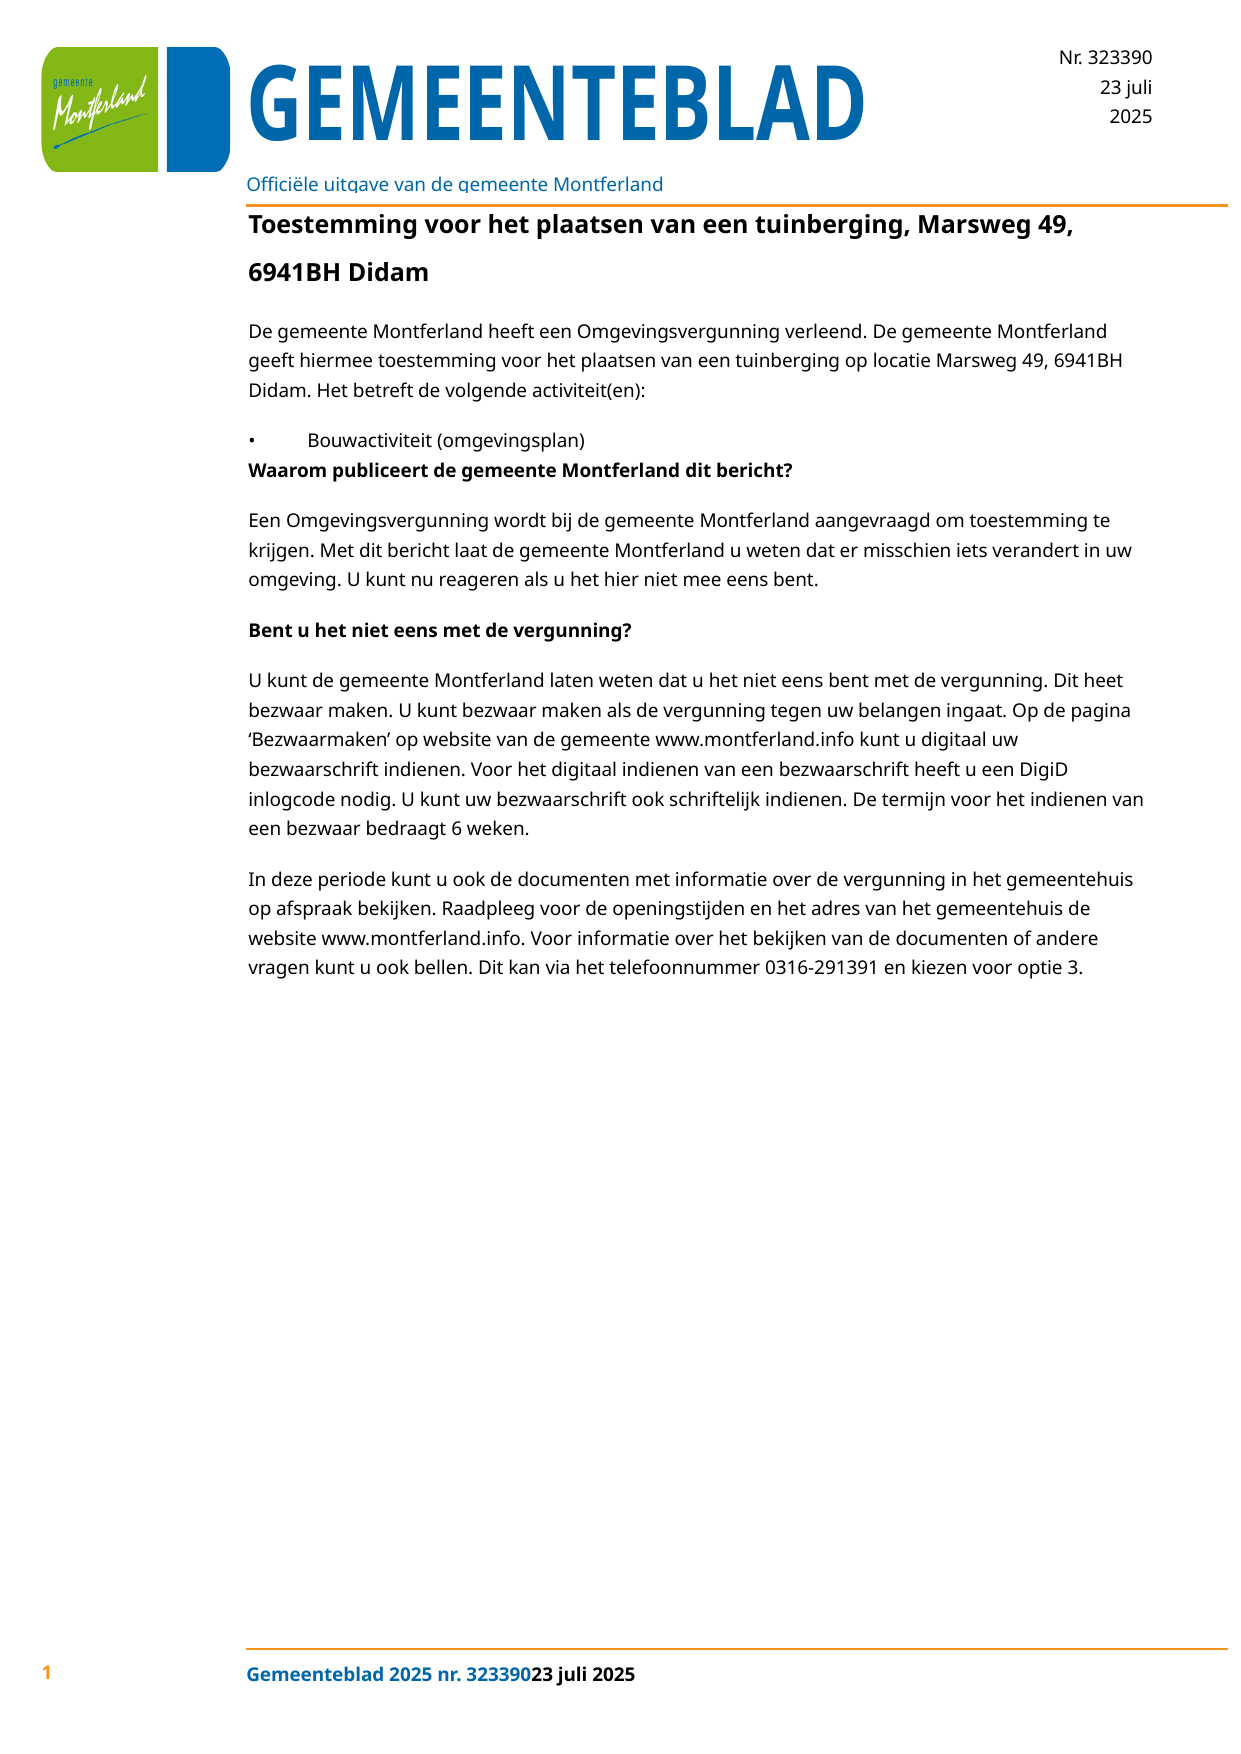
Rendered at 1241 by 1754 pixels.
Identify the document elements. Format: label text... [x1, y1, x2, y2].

text Bent u het niet eens met de vergunning? [248, 617, 1152, 643]
text U kunt de gemeente Montferland laten weten dat u het niet eens bent met de vergunning. Dit heet bezwaar maken. U kunt bezwaar maken als de vergunning tegen uw belangen ingaat. Op de pagina ‘Bezwaarmaken’ op website van de gemeente www.montferland.info kunt u digitaal uw bezwaarschrift indienen. Voor het digitaal indienen van een bezwaarschrift heeft u een DigiD inlogcode nodig. U kunt uw bezwaarschrift ook schriftelijk indienen. De termijn voor het indienen van een bezwaar bedraagt 6 weken. [248, 667, 1152, 841]
text In deze periode kunt u ook de documenten met informatie over de vergunning in het gemeentehuis op afspraak bekijken. Raadpleeg voor de openingstijden en het adres van het gemeentehuis de website www.montferland.info. Voor informatie over het bekijken van de documenten of andere vragen kunt u ook bellen. Dit kan via het telefoonnummer 0316-291391 en kiezen voor optie 3. [248, 866, 1152, 980]
text De gemeente Montferland heeft een Omgevingsvergunning verleend. De gemeente Montferland geeft hiermee toestemming voor het plaatsen van een tuinberging op locatie Marsweg 49, 6941BH Didam. Het betreft de volgende activiteit(en): [248, 318, 1152, 403]
text Toestemming voor het plaatsen van een tuinberging, Marsweg 49, 6941BH Didam [248, 207, 1152, 288]
picture [41, 47, 231, 172]
text Waarom publiceert de gemeente Montferland dit bericht? [248, 457, 1152, 483]
list Bouwactiviteit (omgevingsplan) [248, 427, 1152, 453]
text Een Omgevingsvergunning wordt bij de gemeente Montferland aangevraagd om toestemming te krijgen. Met dit bericht laat de gemeente Montferland u weten dat er misschien iets verandert in uw omgeving. U kunt nu reageren als u het hier niet mee eens bent. [248, 507, 1152, 592]
